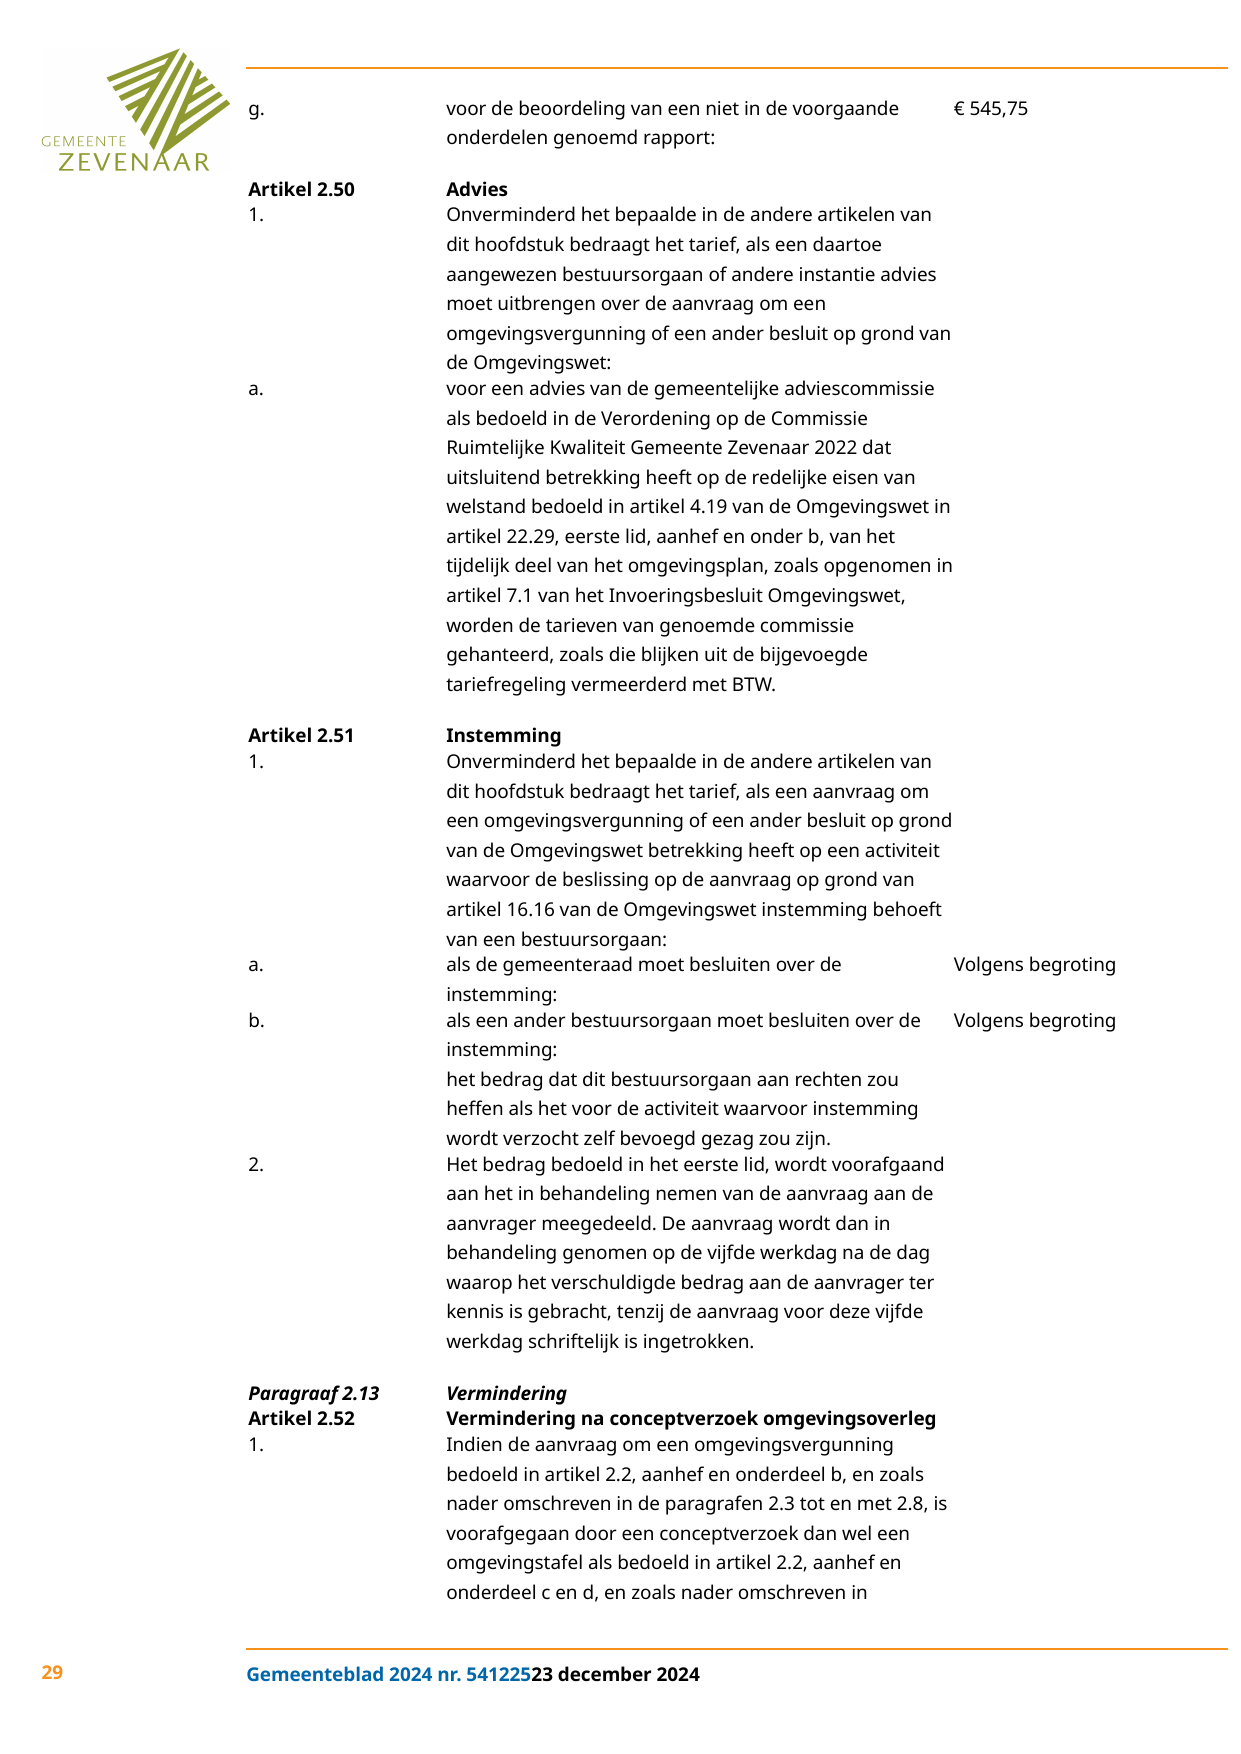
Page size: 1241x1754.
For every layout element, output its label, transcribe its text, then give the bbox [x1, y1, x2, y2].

table_cell [954, 202, 1152, 375]
table_cell 1. [248, 1431, 446, 1605]
table_cell b. [248, 1007, 446, 1151]
table_cell Artikel 2.52 [248, 1406, 446, 1431]
table_cell [248, 150, 446, 176]
table_cell a. [248, 951, 446, 1007]
table_cell Onverminderd het bepaalde in de andere artikelen van dit hoofdstuk bedraagt het tarief, als een daartoe aangewezen bestuursorgaan of andere instantie advies moet uitbrengen over de aanvraag om een omgevingsvergunning of een ander besluit op grond van de Omgevingswet: [446, 202, 954, 375]
table_cell [954, 1380, 1152, 1406]
table_cell [954, 176, 1152, 202]
table_cell Vermindering [446, 1380, 954, 1406]
table_cell Het bedrag bedoeld in het eerste lid, wordt voorafgaand aan het in behandeling nemen van de aanvraag aan de aanvrager meegedeeld. De aanvraag wordt dan in behandeling genomen op de vijfde werkdag na de dag waarop het verschuldigde bedrag aan de aanvrager ter kennis is gebracht, tenzij de aanvraag voor deze vijfde werkdag schriftelijk is ingetrokken. [446, 1151, 954, 1354]
table_cell [954, 723, 1152, 748]
table_cell [954, 375, 1152, 697]
table_cell Artikel 2.50 [248, 176, 446, 202]
table_cell [954, 150, 1152, 176]
table_cell Paragraaf 2.13 [248, 1380, 446, 1406]
table_cell als een ander bestuursorgaan moet besluiten over de instemming: het bedrag dat dit bestuursorgaan aan rechten zou heffen als het voor de activiteit waarvoor instemming wordt verzocht zelf bevoegd gezag zou zijn. [446, 1007, 954, 1151]
table_cell voor een advies van de gemeentelijke adviescommissie als bedoeld in de Verordening op de Commissie Ruimtelijke Kwaliteit Gemeente Zevenaar 2022 dat uitsluitend betrekking heeft op de redelijke eisen van welstand bedoeld in artikel 4.19 van de Omgevingswet in artikel 22.29, eerste lid, aanhef en onder b, van het tijdelijk deel van het omgevingsplan, zoals opgenomen in artikel 7.1 van het Invoeringsbesluit Omgevingswet, worden de tarieven van genoemde commissie gehanteerd, zoals die blijken uit de bijgevoegde tariefregeling vermeerderd met BTW. [446, 375, 954, 697]
table_cell Onverminderd het bepaalde in de andere artikelen van dit hoofdstuk bedraagt het tarief, als een aanvraag om een omgevingsvergunning of een ander besluit op grond van de Omgevingswet betrekking heeft op een activiteit waarvoor de beslissing op de aanvraag op grond van artikel 16.16 van de Omgevingswet instemming behoeft van een bestuursorgaan: [446, 748, 954, 951]
table_cell [248, 1354, 446, 1380]
table_cell als de gemeenteraad moet besluiten over de instemming: [446, 951, 954, 1007]
table_cell [954, 1431, 1152, 1605]
table_cell g. [248, 95, 446, 150]
table_cell [248, 697, 446, 722]
table_cell [954, 748, 1152, 951]
table_cell [954, 1354, 1152, 1380]
table_cell a. [248, 375, 446, 697]
table_cell Volgens begroting [954, 951, 1152, 1007]
table_cell Instemming [446, 723, 954, 748]
table_cell Artikel 2.51 [248, 723, 446, 748]
table_cell Advies [446, 176, 954, 202]
table_cell [954, 1406, 1152, 1431]
table_cell 1. [248, 202, 446, 375]
table_cell € 545,75 [954, 95, 1152, 150]
table_cell [954, 1151, 1152, 1354]
table_cell 1. [248, 748, 446, 951]
picture [41, 47, 231, 172]
table_cell [446, 697, 954, 722]
table_cell [446, 1354, 954, 1380]
table_cell voor de beoordeling van een niet in de voorgaande onderdelen genoemd rapport: [446, 95, 954, 150]
table_cell [446, 150, 954, 176]
table_cell 2. [248, 1151, 446, 1354]
table_cell Volgens begroting [954, 1007, 1152, 1151]
table_cell [954, 697, 1152, 722]
table_cell Indien de aanvraag om een omgevingsvergunning bedoeld in artikel 2.2, aanhef en onderdeel b, en zoals nader omschreven in de paragrafen 2.3 tot en met 2.8, is voorafgegaan door een conceptverzoek dan wel een omgevingstafel als bedoeld in artikel 2.2, aanhef en onderdeel c en d, en zoals nader omschreven in [446, 1431, 954, 1605]
table_cell Vermindering na conceptverzoek omgevingsoverleg [446, 1406, 954, 1431]
